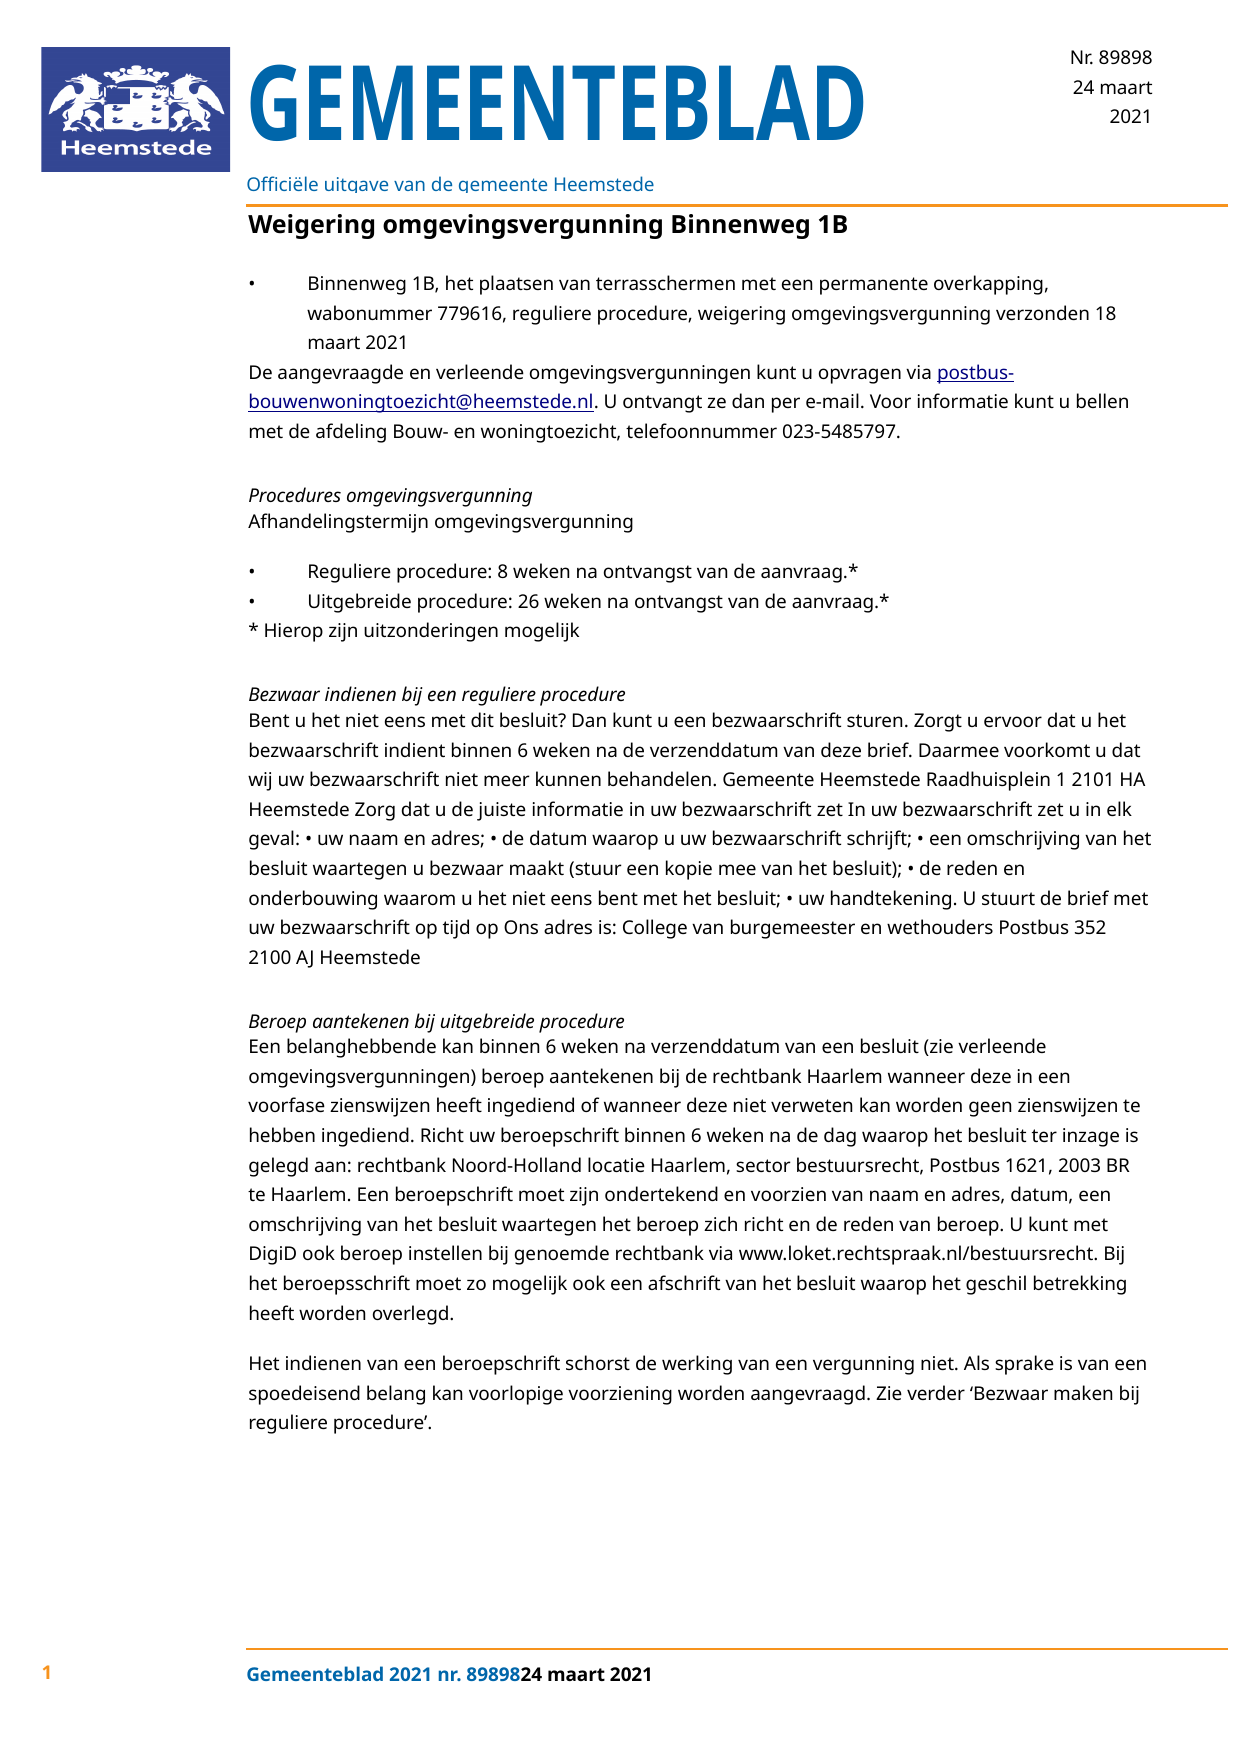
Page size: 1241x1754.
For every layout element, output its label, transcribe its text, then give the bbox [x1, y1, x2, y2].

text De aangevraagde en verleende omgevingsvergunningen kunt u opvragen via postbus-bouwenwoningtoezicht@heemstede.nl. U ontvangt ze dan per e-mail. Voor informatie kunt u bellen met de afdeling Bouw- en woningtoezicht, telefoonnummer 023-5485797. [248, 359, 1152, 444]
list Uitgebreide procedure: 26 weken na ontvangst van de aanvraag.* [248, 588, 1152, 614]
text Beroep aantekenen bij uitgebreide procedure [248, 1008, 1152, 1033]
text Bezwaar indienen bij een reguliere procedure [248, 681, 1152, 707]
text * Hierop zijn uitzonderingen mogelijk [248, 617, 1152, 643]
text Bent u het niet eens met dit besluit? Dan kunt u een bezwaarschrift sturen. Zorgt u ervoor dat u het bezwaarschrift indient binnen 6 weken na de verzenddatum van deze brief. Daarmee voorkomt u dat wij uw bezwaarschrift niet meer kunnen behandelen. Gemeente Heemstede Raadhuisplein 1 2101 HA Heemstede Zorg dat u de juiste informatie in uw bezwaarschrift zet In uw bezwaarschrift zet u in elk geval: • uw naam en adres; • de datum waarop u uw bezwaarschrift schrijft; • een omschrijving van het besluit waartegen u bezwaar maakt (stuur een kopie mee van het besluit); • de reden en onderbouwing waarom u het niet eens bent met het besluit; • uw handtekening. U stuurt de brief met uw bezwaarschrift op tijd op Ons adres is: College van burgemeester en wethouders Postbus 352 2100 AJ Heemstede [248, 707, 1152, 969]
text Weigering omgevingsvergunning Binnenweg 1B [248, 207, 1152, 241]
text Afhandelingstermijn omgevingsvergunning [248, 508, 1152, 534]
text Een belanghebbende kan binnen 6 weken na verzenddatum van een besluit (zie verleende omgevingsvergunningen) beroep aantekenen bij de rechtbank Haarlem wanneer deze in een voorfase zienswijzen heeft ingediend of wanneer deze niet verweten kan worden geen zienswijzen te hebben ingediend. Richt uw beroepschrift binnen 6 weken na de dag waarop het besluit ter inzage is gelegd aan: rechtbank Noord-Holland locatie Haarlem, sector bestuursrecht, Postbus 1621, 2003 BR te Haarlem. Een beroepschrift moet zijn ondertekend en voorzien van naam en adres, datum, een omschrijving van het besluit waartegen het beroep zich richt en de reden van beroep. U kunt met DigiD ook beroep instellen bij genoemde rechtbank via www.loket.rechtspraak.nl/bestuursrecht. Bij het beroepsschrift moet zo mogelijk ook een afschrift van het besluit waarop het geschil betrekking heeft worden overlegd. [248, 1033, 1152, 1326]
text Het indienen van een beroepschrift schorst de werking van een vergunning niet. Als sprake is van een spoedeisend belang kan voorlopige voorziening worden aangevraagd. Zie verder ‘Bezwaar maken bij reguliere procedure’. [248, 1350, 1152, 1435]
text Procedures omgevingsvergunning [248, 482, 1152, 508]
list Binnenweg 1B, het plaatsen van terrasschermen met een permanente overkapping, wabonummer 779616, reguliere procedure, weigering omgevingsvergunning verzonden 18 maart 2021 [248, 270, 1152, 355]
picture [41, 47, 231, 172]
list Reguliere procedure: 8 weken na ontvangst van de aanvraag.* [248, 558, 1152, 584]
